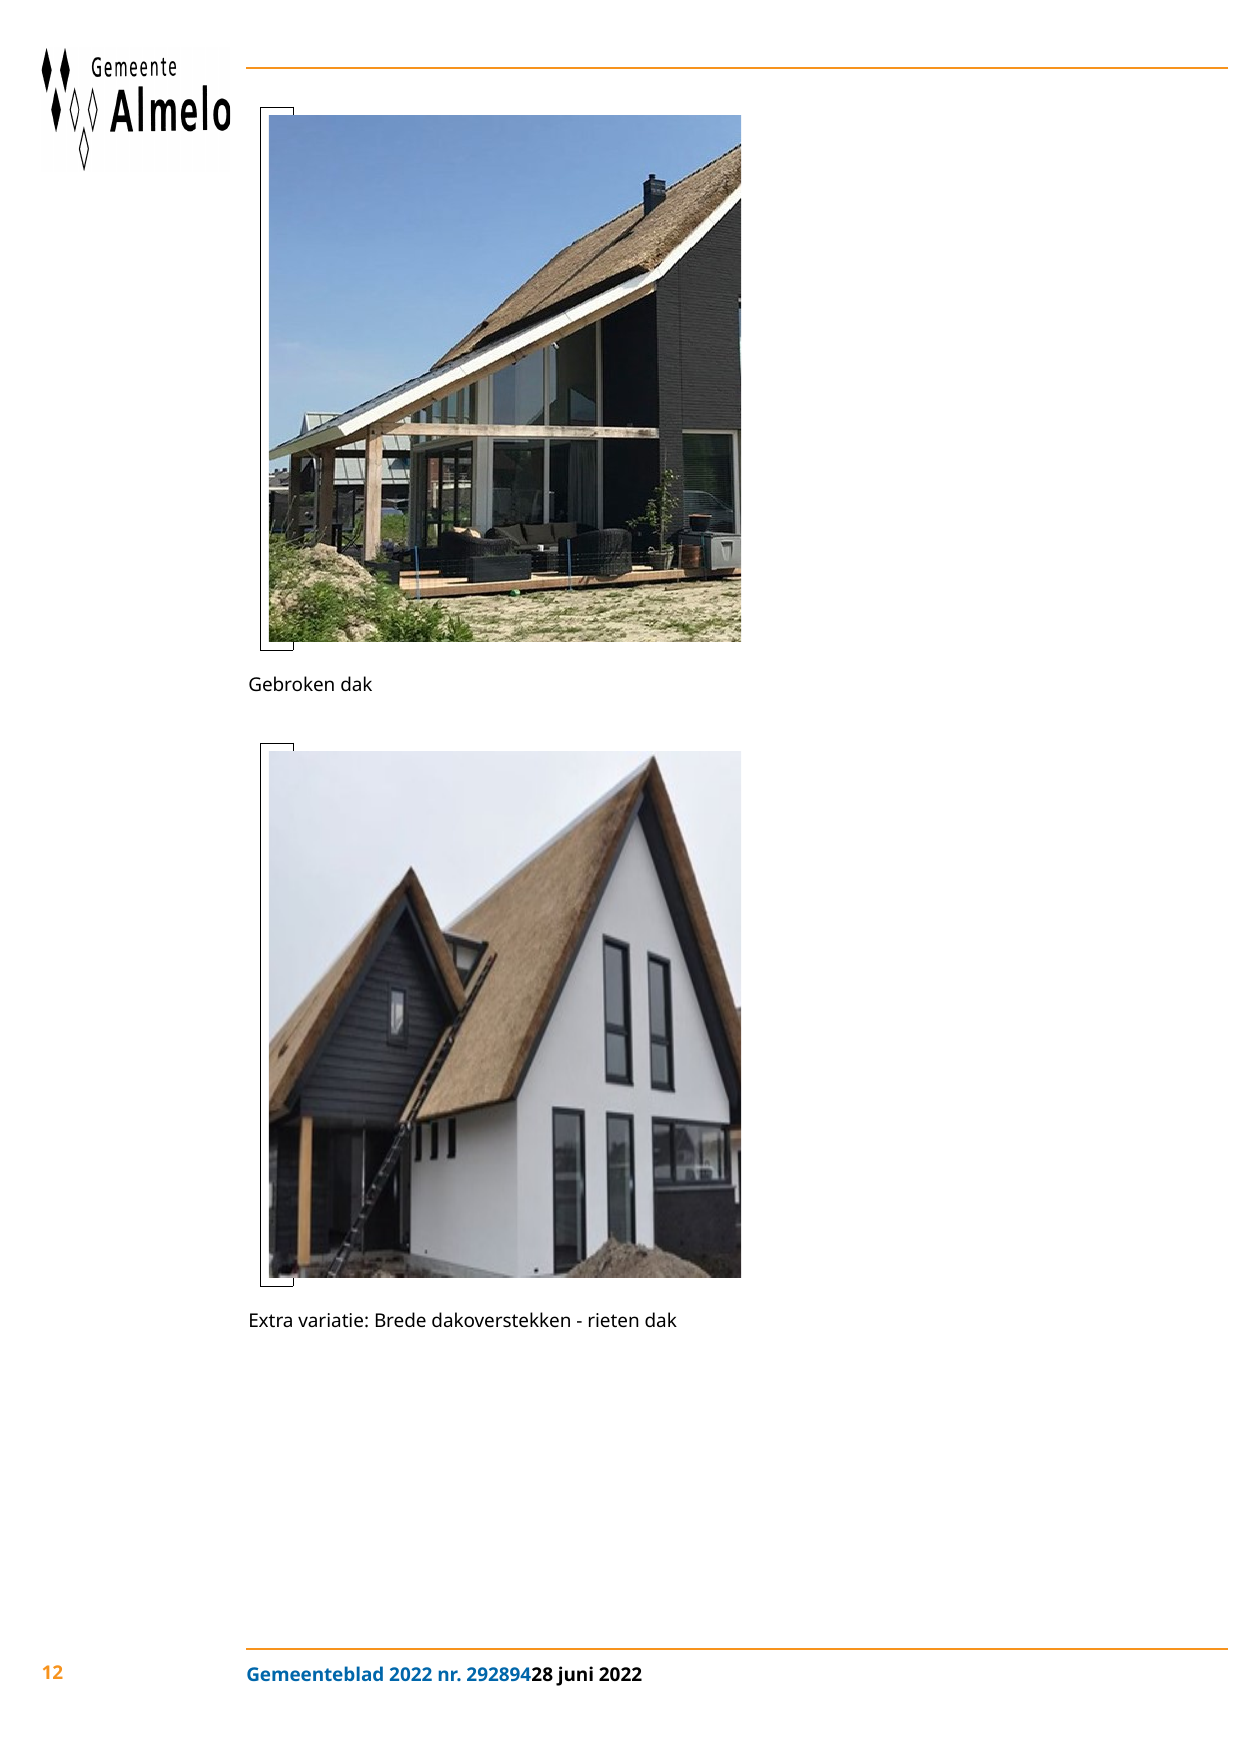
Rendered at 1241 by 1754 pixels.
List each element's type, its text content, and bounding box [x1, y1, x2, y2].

text Gebroken dak [248, 672, 1152, 697]
picture [41, 47, 231, 172]
picture [268, 115, 742, 642]
text Extra variatie: Brede dakoverstekken - rieten dak [248, 1307, 1152, 1333]
picture [268, 751, 742, 1278]
